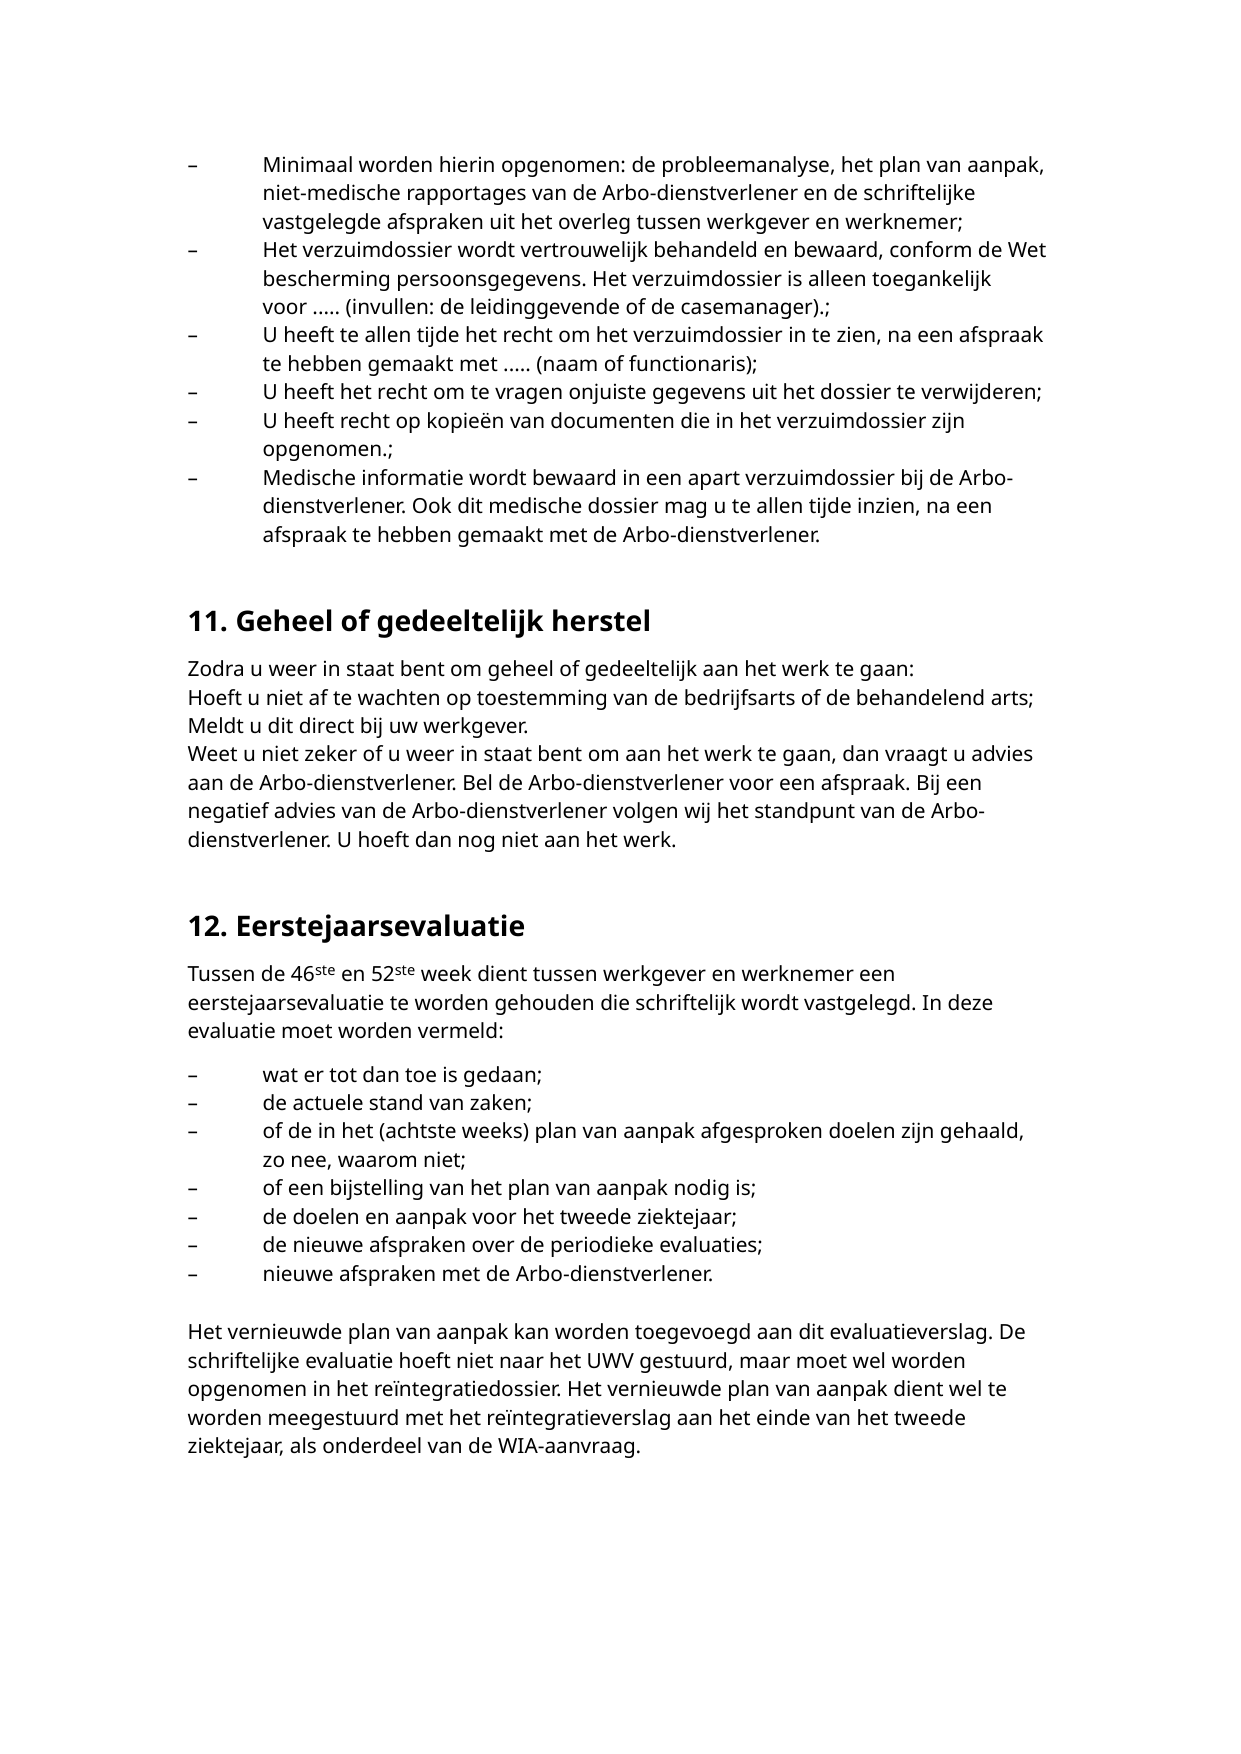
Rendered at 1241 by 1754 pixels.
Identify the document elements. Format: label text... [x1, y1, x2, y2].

list of een bijstelling van het plan van aanpak nodig is; [187, 1173, 1053, 1202]
list de doelen en aanpak voor het tweede ziektejaar; [187, 1202, 1053, 1230]
text Het vernieuwde plan van aanpak kan worden toegevoegd aan dit evaluatieverslag. De schriftelijke evaluatie hoeft niet naar het UWV gestuurd, maar moet wel worden opgenomen in het reïntegratiedossier. Het vernieuwde plan van aanpak dient wel te worden meegestuurd met het reïntegratieverslag aan het einde van het tweede ziektejaar, als onderdeel van de WIA-aanvraag. [187, 1317, 1053, 1459]
list of de in het (achtste weeks) plan van aanpak afgesproken doelen zijn gehaald, zo nee, waarom niet; [187, 1117, 1053, 1173]
list U heeft recht op kopieën van documenten die in het verzuimdossier zijn opgenomen.; [187, 406, 1053, 463]
subtitle 12. Eerstejaarsevaluatie [187, 906, 1053, 944]
text Hoeft u niet af te wachten op toestemming van de bedrijfsarts of de behandelend arts; [187, 683, 1053, 711]
list wat er tot dan toe is gedaan; [187, 1060, 1053, 1088]
list de actuele stand van zaken; [187, 1088, 1053, 1117]
list Medische informatie wordt bewaard in een apart verzuimdossier bij de Arbo-dienstverlener. Ook dit medische dossier mag u te allen tijde inzien, na een afspraak te hebben gemaakt met de Arbo-dienstverlener. [187, 463, 1053, 548]
list Het verzuimdossier wordt vertrouwelijk behandeld en bewaard, conform de Wet bescherming persoonsgegevens. Het verzuimdossier is alleen toegankelijk voor ..... (invullen: de leidinggevende of de casemanager).; [187, 235, 1053, 321]
list U heeft te allen tijde het recht om het verzuimdossier in te zien, na een afspraak te hebben gemaakt met ..... (naam of functionaris); [187, 321, 1053, 377]
text Zodra u weer in staat bent om geheel of gedeeltelijk aan het werk te gaan: [187, 654, 1053, 683]
text Tussen de 46ste en 52ste week dient tussen werkgever en werknemer een eerstejaarsevaluatie te worden gehouden die schriftelijk wordt vastgelegd. In deze evaluatie moet worden vermeld: [187, 959, 1053, 1045]
list de nieuwe afspraken over de periodieke evaluaties; [187, 1230, 1053, 1259]
list U heeft het recht om te vragen onjuiste gegevens uit het dossier te verwijderen; [187, 377, 1053, 406]
list Minimaal worden hierin opgenomen: de probleemanalyse, het plan van aanpak, niet-medische rapportages van de Arbo-dienstverlener en de schriftelijke vastgelegde afspraken uit het overleg tussen werkgever en werknemer; [187, 150, 1053, 235]
list nieuwe afspraken met de Arbo-dienstverlener. [187, 1259, 1053, 1287]
text Weet u niet zeker of u weer in staat bent om aan het werk te gaan, dan vraagt u advies aan de Arbo-dienstverlener. Bel de Arbo-dienstverlener voor een afspraak. Bij een negatief advies van de Arbo-dienstverlener volgen wij het standpunt van de Arbo-dienstverlener. U hoeft dan nog niet aan het werk. [187, 739, 1053, 853]
subtitle 11. Geheel of gedeeltelijk herstel [187, 601, 1053, 639]
text Meldt u dit direct bij uw werkgever. [187, 711, 1053, 739]
